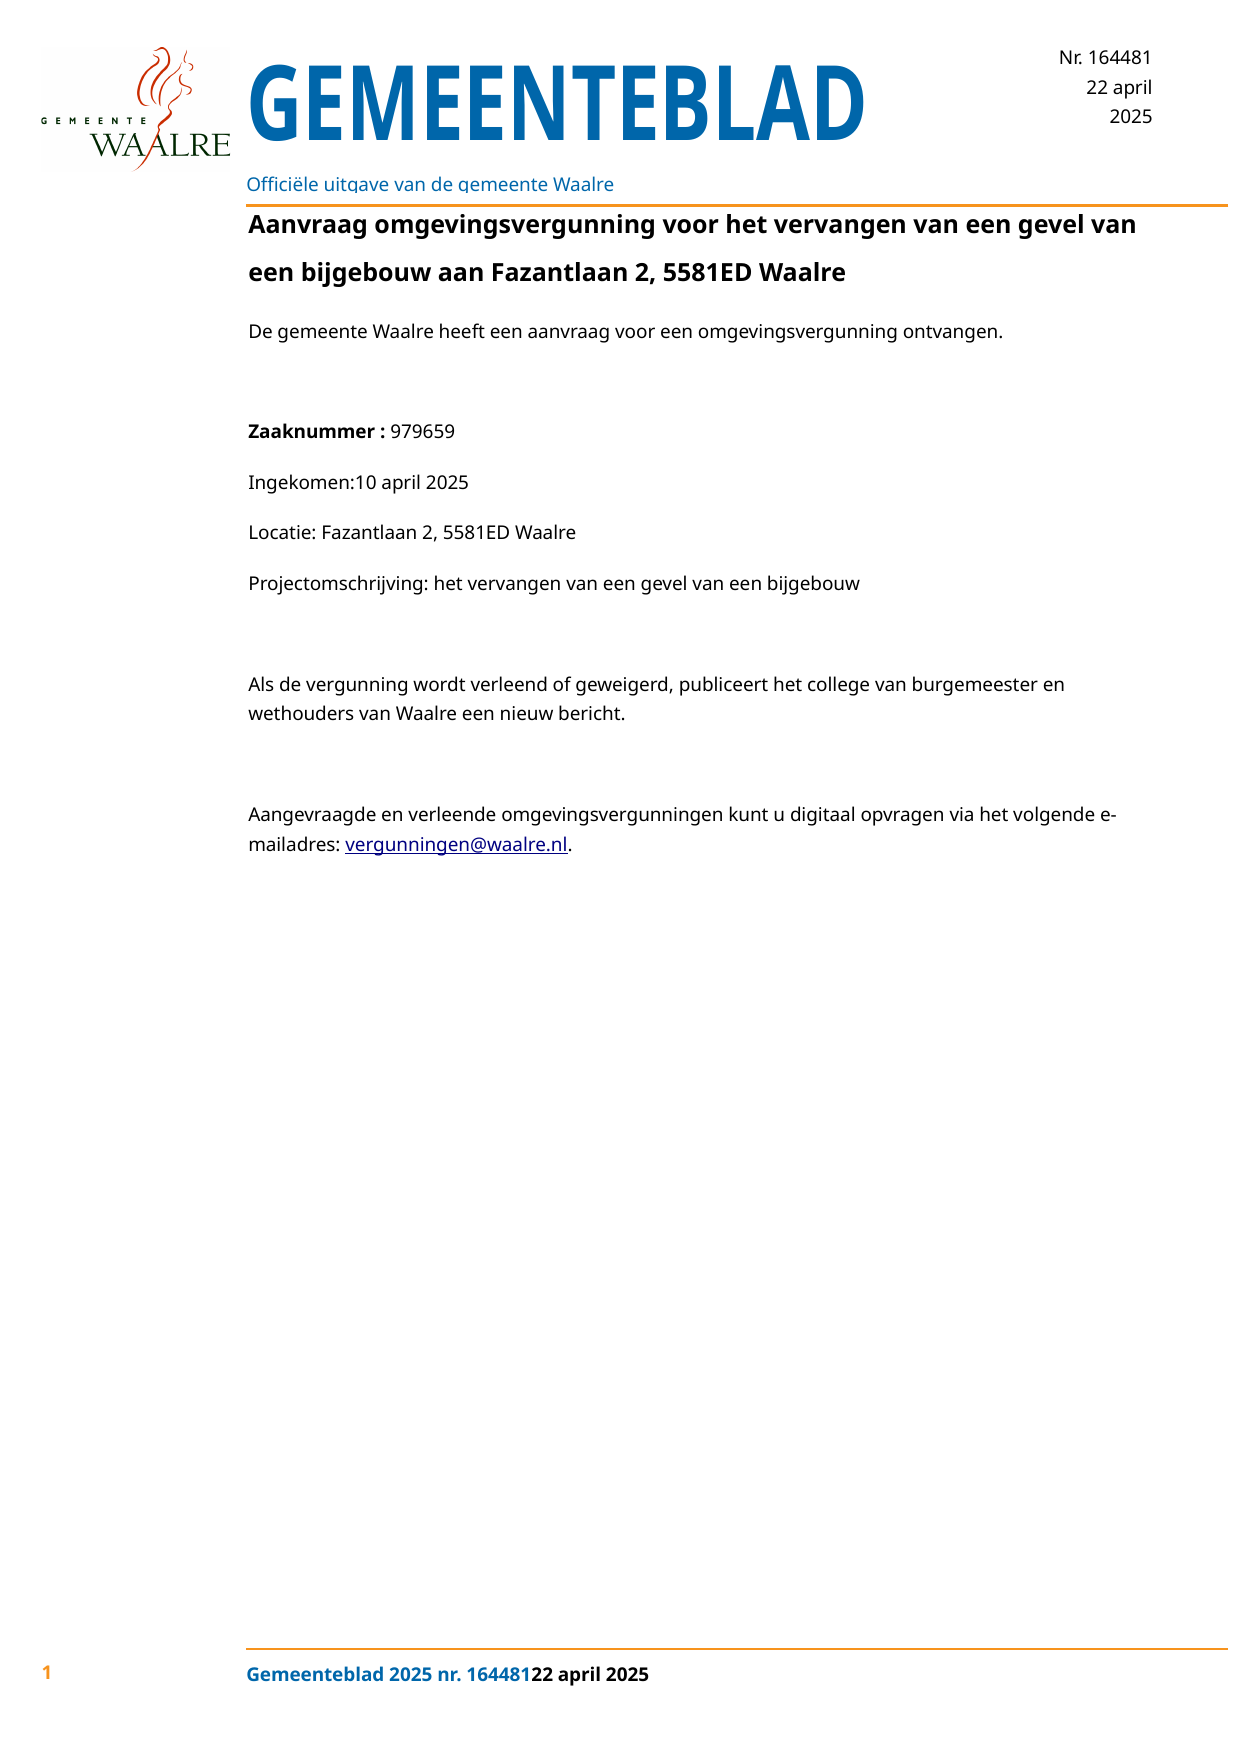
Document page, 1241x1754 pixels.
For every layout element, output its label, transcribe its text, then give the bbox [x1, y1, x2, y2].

text Zaaknummer : 979659 [248, 419, 1152, 444]
text Locatie: Fazantlaan 2, 5581ED Waalre [248, 519, 1152, 545]
text Ingekomen:10 april 2025 [248, 469, 1152, 495]
text Als de vergunning wordt verleend of geweigerd, publiceert het college van burgemeester en wethouders van Waalre een nieuw bericht. [248, 671, 1152, 726]
text Aanvraag omgevingsvergunning voor het vervangen van een gevel van een bijgebouw aan Fazantlaan 2, 5581ED Waalre [248, 207, 1152, 288]
text Aangevraagde en verleende omgevingsvergunningen kunt u digitaal opvragen via het volgende e-mailadres: vergunningen@waalre.nl. [248, 801, 1152, 857]
text Projectomschrijving: het vervangen van een gevel van een bijgebouw [248, 570, 1152, 596]
text De gemeente Waalre heeft een aanvraag voor een omgevingsvergunning ontvangen. [248, 318, 1152, 344]
picture [41, 47, 231, 172]
